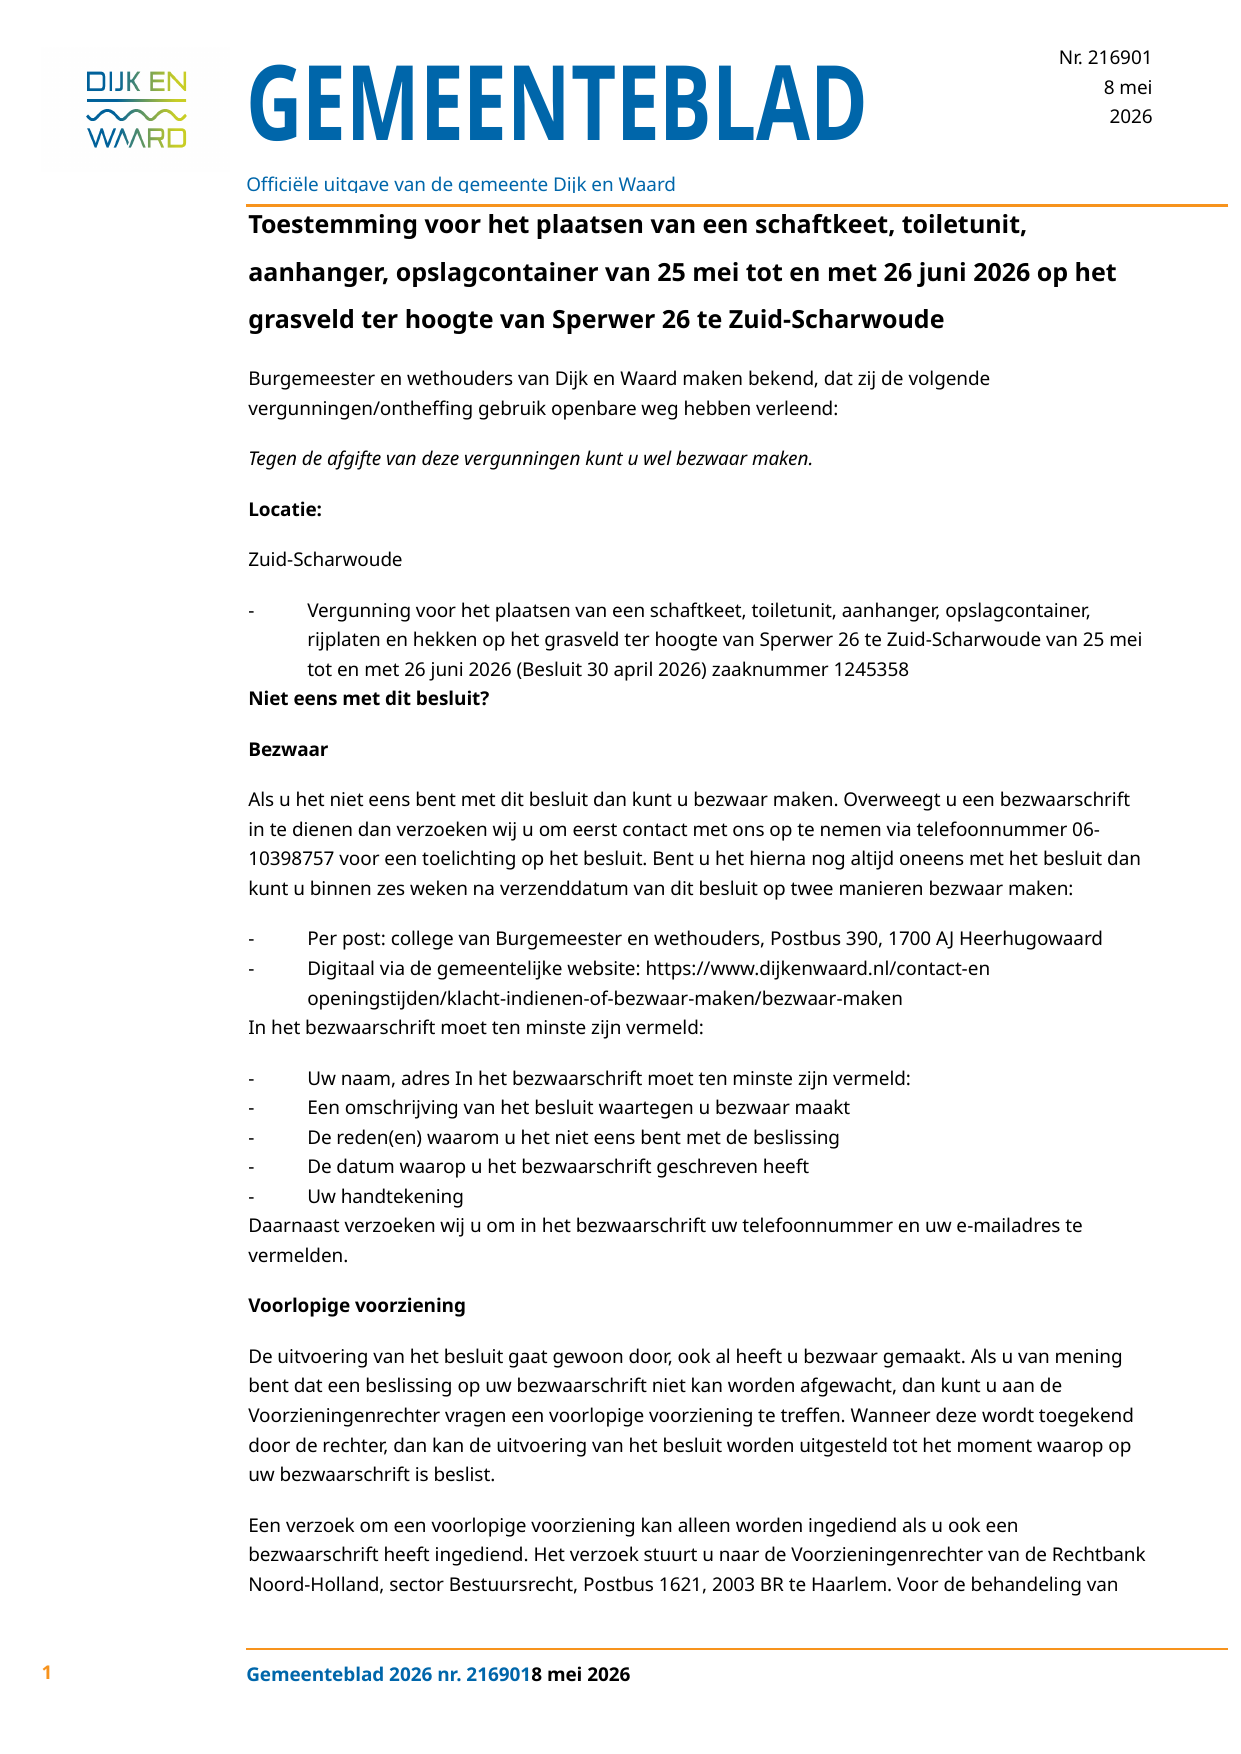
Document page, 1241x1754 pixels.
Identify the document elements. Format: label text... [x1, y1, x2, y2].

text Als u het niet eens bent met dit besluit dan kunt u bezwaar maken. Overweegt u een bezwaarschrift in te dienen dan verzoeken wij u om eerst contact met ons op te nemen via telefoonnummer 06-10398757 voor een toelichting op het besluit. Bent u het hierna nog altijd oneens met het besluit dan kunt u binnen zes weken na verzenddatum van dit besluit op twee manieren bezwaar maken: [248, 786, 1152, 901]
list De reden(en) waarom u het niet eens bent met de beslissing [248, 1124, 1152, 1149]
list Uw naam, adres In het bezwaarschrift moet ten minste zijn vermeld: [248, 1065, 1152, 1090]
text Zuid-Scharwoude [248, 546, 1152, 572]
text Voorlopige voorziening [248, 1293, 1152, 1318]
list Uw handtekening [248, 1183, 1152, 1209]
picture [41, 47, 231, 172]
text Burgemeester en wethouders van Dijk en Waard maken bekend, dat zij de volgende vergunningen/ontheffing gebruik openbare weg hebben verleend: [248, 366, 1152, 421]
text Een verzoek om een voorlopige voorziening kan alleen worden ingediend als u ook een bezwaarschrift heeft ingediend. Het verzoek stuurt u naar de Voorzieningenrechter van de Rechtbank Noord-Holland, sector Bestuursrecht, Postbus 1621, 2003 BR te Haarlem. Voor de behandeling van [248, 1512, 1152, 1597]
list Vergunning voor het plaatsen van een schaftkeet, toiletunit, aanhanger, opslagcontainer, rijplaten en hekken op het grasveld ter hoogte van Sperwer 26 te Zuid-Scharwoude van 25 mei tot en met 26 juni 2026 (Besluit 30 april 2026) zaaknummer 1245358 [248, 597, 1152, 682]
list Per post: college van Burgemeester en wethouders, Postbus 390, 1700 AJ Heerhugowaard [248, 926, 1152, 951]
text Daarnaast verzoeken wij u om in het bezwaarschrift uw telefoonnummer en uw e-mailadres te vermelden. [248, 1213, 1152, 1268]
list Een omschrijving van het besluit waartegen u bezwaar maakt [248, 1094, 1152, 1120]
text Tegen de afgifte van deze vergunningen kunt u wel bezwaar maken. [248, 446, 1152, 471]
text Toestemming voor het plaatsen van een schaftkeet, toiletunit, aanhanger, opslagcontainer van 25 mei tot en met 26 juni 2026 op het grasveld ter hoogte van Sperwer 26 te Zuid-Scharwoude [248, 207, 1152, 336]
list De datum waarop u het bezwaarschrift geschreven heeft [248, 1153, 1152, 1179]
text Locatie: [248, 496, 1152, 522]
text In het bezwaarschrift moet ten minste zijn vermeld: [248, 1014, 1152, 1040]
list Digitaal via de gemeentelijke website: https://www.dijkenwaard.nl/contact-en openingstijden/klacht-indienen-of-bezwaar-maken/bezwaar-maken [248, 955, 1152, 1010]
text De uitvoering van het besluit gaat gewoon door, ook al heeft u bezwaar gemaakt. Als u van mening bent dat een beslissing op uw bezwaarschrift niet kan worden afgewacht, dan kunt u aan de Voorzieningenrechter vragen een voorlopige voorziening te treffen. Wanneer deze wordt toegekend door de rechter, dan kan de uitvoering van het besluit worden uitgesteld tot het moment waarop op uw bezwaarschrift is beslist. [248, 1343, 1152, 1487]
text Niet eens met dit besluit? [248, 686, 1152, 711]
text Bezwaar [248, 736, 1152, 762]
